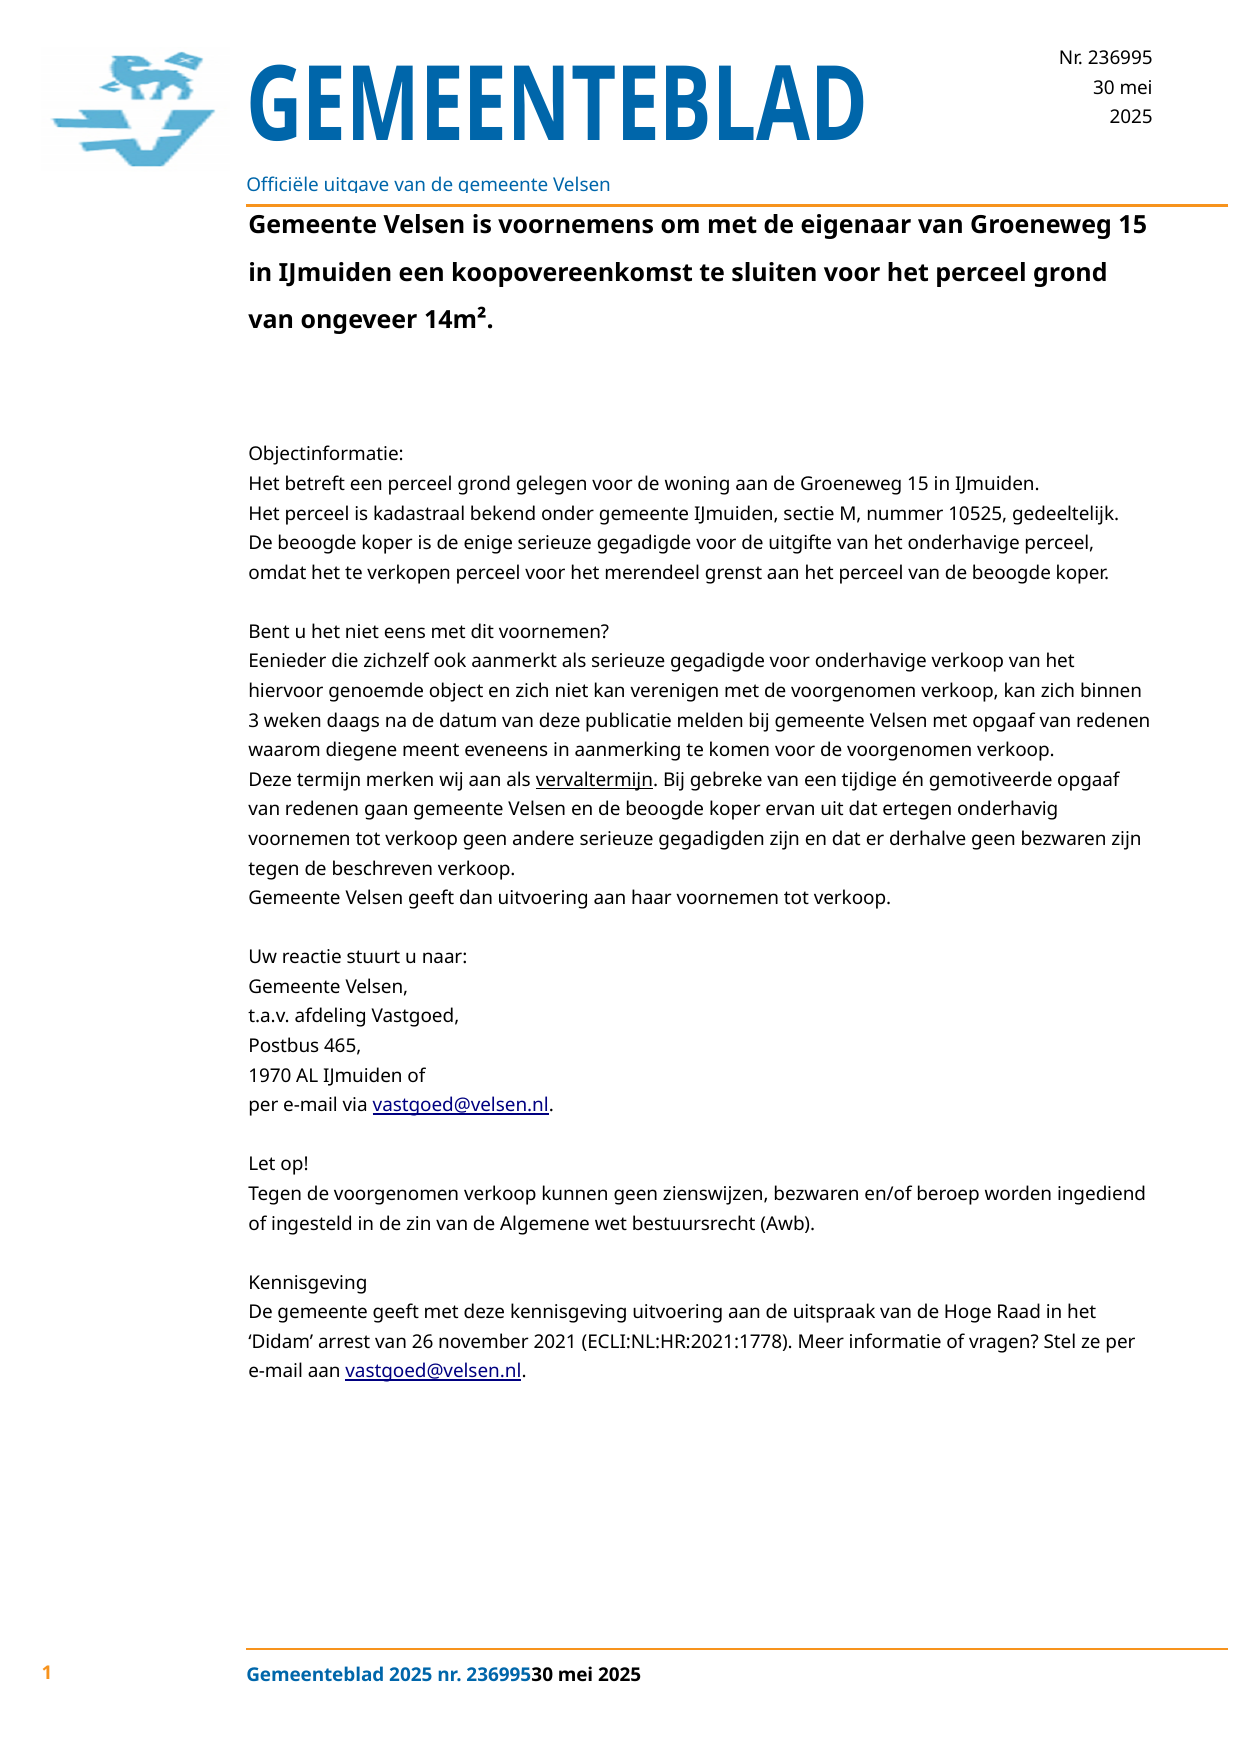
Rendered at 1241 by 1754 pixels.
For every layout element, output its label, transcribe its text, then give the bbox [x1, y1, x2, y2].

text Eenieder die zichzelf ook aanmerkt als serieuze gegadigde voor onderhavige verkoop van het hiervoor genoemde object en zich niet kan verenigen met de voorgenomen verkoop, kan zich binnen 3 weken daags na de datum van deze publicatie melden bij gemeente Velsen met opgaaf van redenen waarom diegene meent eveneens in aanmerking te komen voor de voorgenomen verkoop. [248, 648, 1152, 762]
picture [41, 47, 231, 172]
text Gemeente Velsen geeft dan uitvoering aan haar voornemen tot verkoop. [248, 884, 1152, 910]
text Deze termijn merken wij aan als vervaltermijn. Bij gebreke van een tijdige én gemotiveerde opgaaf van redenen gaan gemeente Velsen en de beoogde koper ervan uit dat ertegen onderhavig voornemen tot verkoop geen andere serieuze gegadigden zijn en dat er derhalve geen bezwaren zijn tegen de beschreven verkoop. [248, 766, 1152, 880]
text Tegen de voorgenomen verkoop kunnen geen zienswijzen, bezwaren en/of beroep worden ingediend of ingesteld in de zin van de Algemene wet bestuursrecht (Awb). [248, 1180, 1152, 1235]
text t.a.v. afdeling Vastgoed, [248, 1003, 1152, 1028]
text Uw reactie stuurt u naar: [248, 943, 1152, 969]
text De gemeente geeft met deze kennisgeving uitvoering aan de uitspraak van de Hoge Raad in het ‘Didam’ arrest van 26 november 2021 (ECLI:NL:HR:2021:1778). Meer informatie of vragen? Stel ze per e-mail aan vastgoed@velsen.nl. [248, 1298, 1152, 1383]
text Het perceel is kadastraal bekend onder gemeente IJmuiden, sectie M, nummer 10525, gedeeltelijk. [248, 500, 1152, 525]
text Kennisgeving [248, 1269, 1152, 1294]
text Objectinformatie: [248, 441, 1152, 466]
text Het betreft een perceel grond gelegen voor de woning aan de Groeneweg 15 in IJmuiden. [248, 470, 1152, 496]
text Gemeente Velsen is voornemens om met de eigenaar van Groeneweg 15 in IJmuiden een koopovereenkomst te sluiten voor het perceel grond van ongeveer 14m². [248, 207, 1152, 336]
text Bent u het niet eens met dit voornemen? [248, 618, 1152, 644]
text per e-mail via vastgoed@velsen.nl. [248, 1091, 1152, 1117]
text Gemeente Velsen, [248, 973, 1152, 999]
text Let op! [248, 1151, 1152, 1176]
text 1970 AL IJmuiden of [248, 1062, 1152, 1087]
text De beoogde koper is de enige serieuze gegadigde voor de uitgifte van het onderhavige perceel, omdat het te verkopen perceel voor het merendeel grenst aan het perceel van de beoogde koper. [248, 529, 1152, 584]
text Postbus 465, [248, 1032, 1152, 1058]
